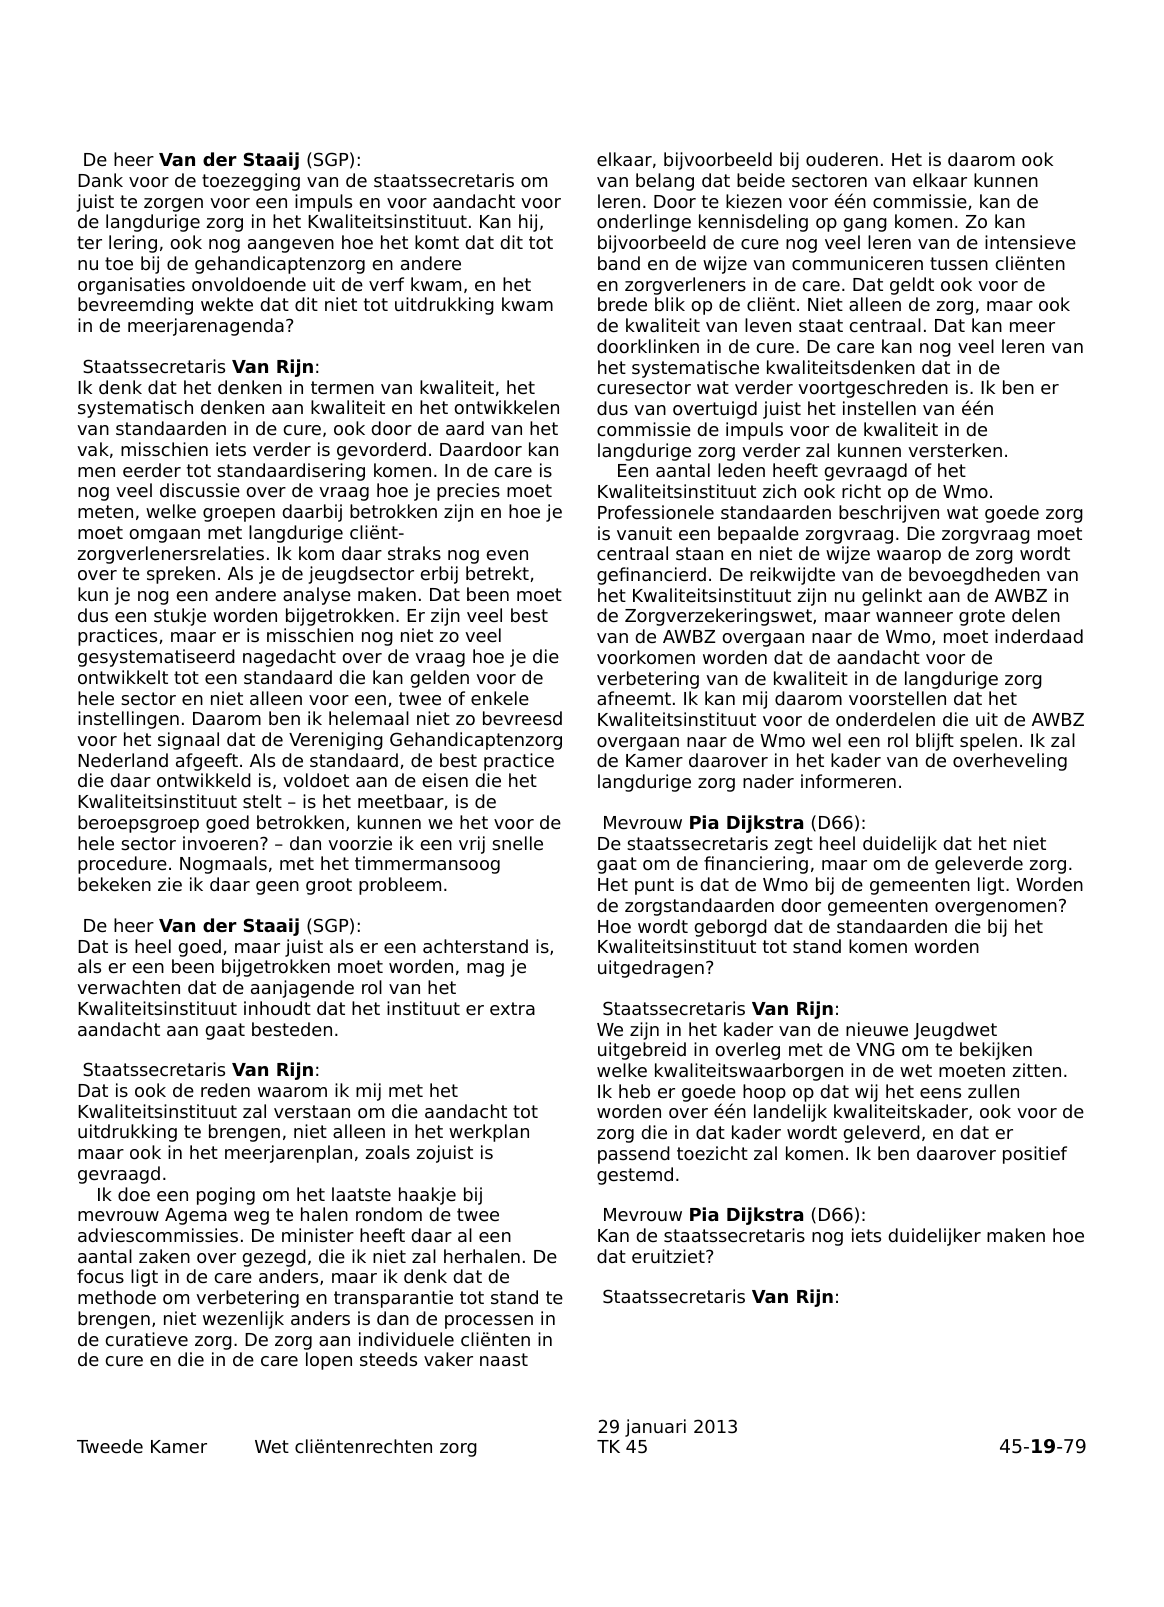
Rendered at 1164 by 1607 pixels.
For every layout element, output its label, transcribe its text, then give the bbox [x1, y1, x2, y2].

text Staatssecretaris Van Rijn: [77, 357, 567, 377]
text We zijn in het kader van de nieuwe Jeugdwet uitgebreid in overleg met de VNG om te bekijken welke kwaliteitswaarborgen in de wet moeten zitten. Ik heb er goede hoop op dat wij het eens zullen worden over één landelijk kwaliteitskader, ook voor de zorg die in dat kader wordt geleverd, en dat er passend toezicht zal komen. Ik ben daarover positief gestemd. [596, 1019, 1087, 1185]
text Mevrouw Pia Dijkstra (D66): [596, 813, 1087, 833]
text elkaar, bijvoorbeeld bij ouderen. Het is daarom ook van belang dat beide sectoren van elkaar kunnen leren. Door te kiezen voor één commissie, kan de onderlinge kennisdeling op gang komen. Zo kan bijvoorbeeld de cure nog veel leren van de intensieve band en de wijze van communiceren tussen cliënten en zorgverleners in de care. Dat geldt ook voor de brede blik op de cliënt. Niet alleen de zorg, maar ook de kwaliteit van leven staat centraal. Dat kan meer doorklinken in de cure. De care kan nog veel leren van het systematische kwaliteitsdenken dat in de curesector wat verder voortgeschreden is. Ik ben er dus van overtuigd juist het instellen van één commissie de impuls voor de kwaliteit in de langdurige zorg verder zal kunnen versterken. [596, 150, 1087, 461]
text Kan de staatssecretaris nog iets duidelijker maken hoe dat eruitziet? [596, 1226, 1087, 1267]
text Dat is ook de reden waarom ik mij met het Kwaliteitsinstituut zal verstaan om die aandacht tot uitdrukking te brengen, niet alleen in het werkplan maar ook in het meerjarenplan, zoals zojuist is gevraagd. [77, 1081, 567, 1184]
text De staatssecretaris zegt heel duidelijk dat het niet gaat om de financiering, maar om de geleverde zorg. Het punt is dat de Wmo bij de gemeenten ligt. Worden de zorgstandaarden door gemeenten overgenomen? Hoe wordt geborgd dat de standaarden die bij het Kwaliteitsinstituut tot stand komen worden uitgedragen? [596, 833, 1087, 979]
text Een aantal leden heeft gevraagd of het Kwaliteitsinstituut zich ook richt op de Wmo. Professionele standaarden beschrijven wat goede zorg is vanuit een bepaalde zorgvraag. Die zorgvraag moet centraal staan en niet de wijze waarop de zorg wordt gefinancierd. De reikwijdte van de bevoegdheden van het Kwaliteitsinstituut zijn nu gelinkt aan de AWBZ in de Zorgverzekeringswet, maar wanneer grote delen van de AWBZ overgaan naar de Wmo, moet inderdaad voorkomen worden dat de aandacht voor de verbetering van de kwaliteit in de langdurige zorg afneemt. Ik kan mij daarom voorstellen dat het Kwaliteitsinstituut voor de onderdelen die uit de AWBZ overgaan naar de Wmo wel een rol blijft spelen. Ik zal de Kamer daarover in het kader van de overheveling langdurige zorg nader informeren. [596, 461, 1087, 793]
text Dank voor de toezegging van de staatssecretaris om juist te zorgen voor een impuls en voor aandacht voor de langdurige zorg in het Kwaliteitsinstituut. Kan hij, ter lering, ook nog aangeven hoe het komt dat dit tot nu toe bij de gehandicaptenzorg en andere organisaties onvoldoende uit de verf kwam, en het bevreemding wekte dat dit niet tot uitdrukking kwam in de meerjarenagenda? [77, 171, 567, 337]
text Ik doe een poging om het laatste haakje bij mevrouw Agema weg te halen rondom de twee adviescommissies. De minister heeft daar al een aantal zaken over gezegd, die ik niet zal herhalen. De focus ligt in de care anders, maar ik denk dat de methode om verbetering en transparantie tot stand te brengen, niet wezenlijk anders is dan de processen in de curatieve zorg. De zorg aan individuele cliënten in de cure en die in de care lopen steeds vaker naast [77, 1184, 567, 1371]
text De heer Van der Staaij (SGP): [77, 150, 567, 171]
text Staatssecretaris Van Rijn: [596, 999, 1087, 1019]
text Ik denk dat het denken in termen van kwaliteit, het systematisch denken aan kwaliteit en het ontwikkelen van standaarden in de cure, ook door de aard van het vak, misschien iets verder is gevorderd. Daardoor kan men eerder tot standaardisering komen. In de care is nog veel discussie over de vraag hoe je precies moet meten, welke groepen daarbij betrokken zijn en hoe je moet omgaan met langdurige cliënt-zorgverlenersrelaties. Ik kom daar straks nog even over te spreken. Als je de jeugdsector erbij betrekt, kun je nog een andere analyse maken. Dat been moet dus een stukje worden bijgetrokken. Er zijn veel best practices, maar er is misschien nog niet zo veel gesystematiseerd nagedacht over de vraag hoe je die ontwikkelt tot een standaard die kan gelden voor de hele sector en niet alleen voor een, twee of enkele instellingen. Daarom ben ik helemaal niet zo bevreesd voor het signaal dat de Vereniging Gehandicaptenzorg Nederland afgeeft. Als de standaard, de best practice die daar ontwikkeld is, voldoet aan de eisen die het Kwaliteitsinstituut stelt – is het meetbaar, is de beroepsgroep goed betrokken, kunnen we het voor de hele sector invoeren? – dan voorzie ik een vrij snelle procedure. Nogmaals, met het timmermansoog bekeken zie ik daar geen groot probleem. [77, 377, 567, 896]
text Mevrouw Pia Dijkstra (D66): [596, 1205, 1087, 1226]
text De heer Van der Staaij (SGP): [77, 916, 567, 936]
text Staatssecretaris Van Rijn: [77, 1060, 567, 1081]
text Dat is heel goed, maar juist als er een achterstand is, als er een been bijgetrokken moet worden, mag je verwachten dat de aanjagende rol van het Kwaliteitsinstituut inhoudt dat het instituut er extra aandacht aan gaat besteden. [77, 936, 567, 1040]
text Staatssecretaris Van Rijn: [596, 1287, 1087, 1308]
